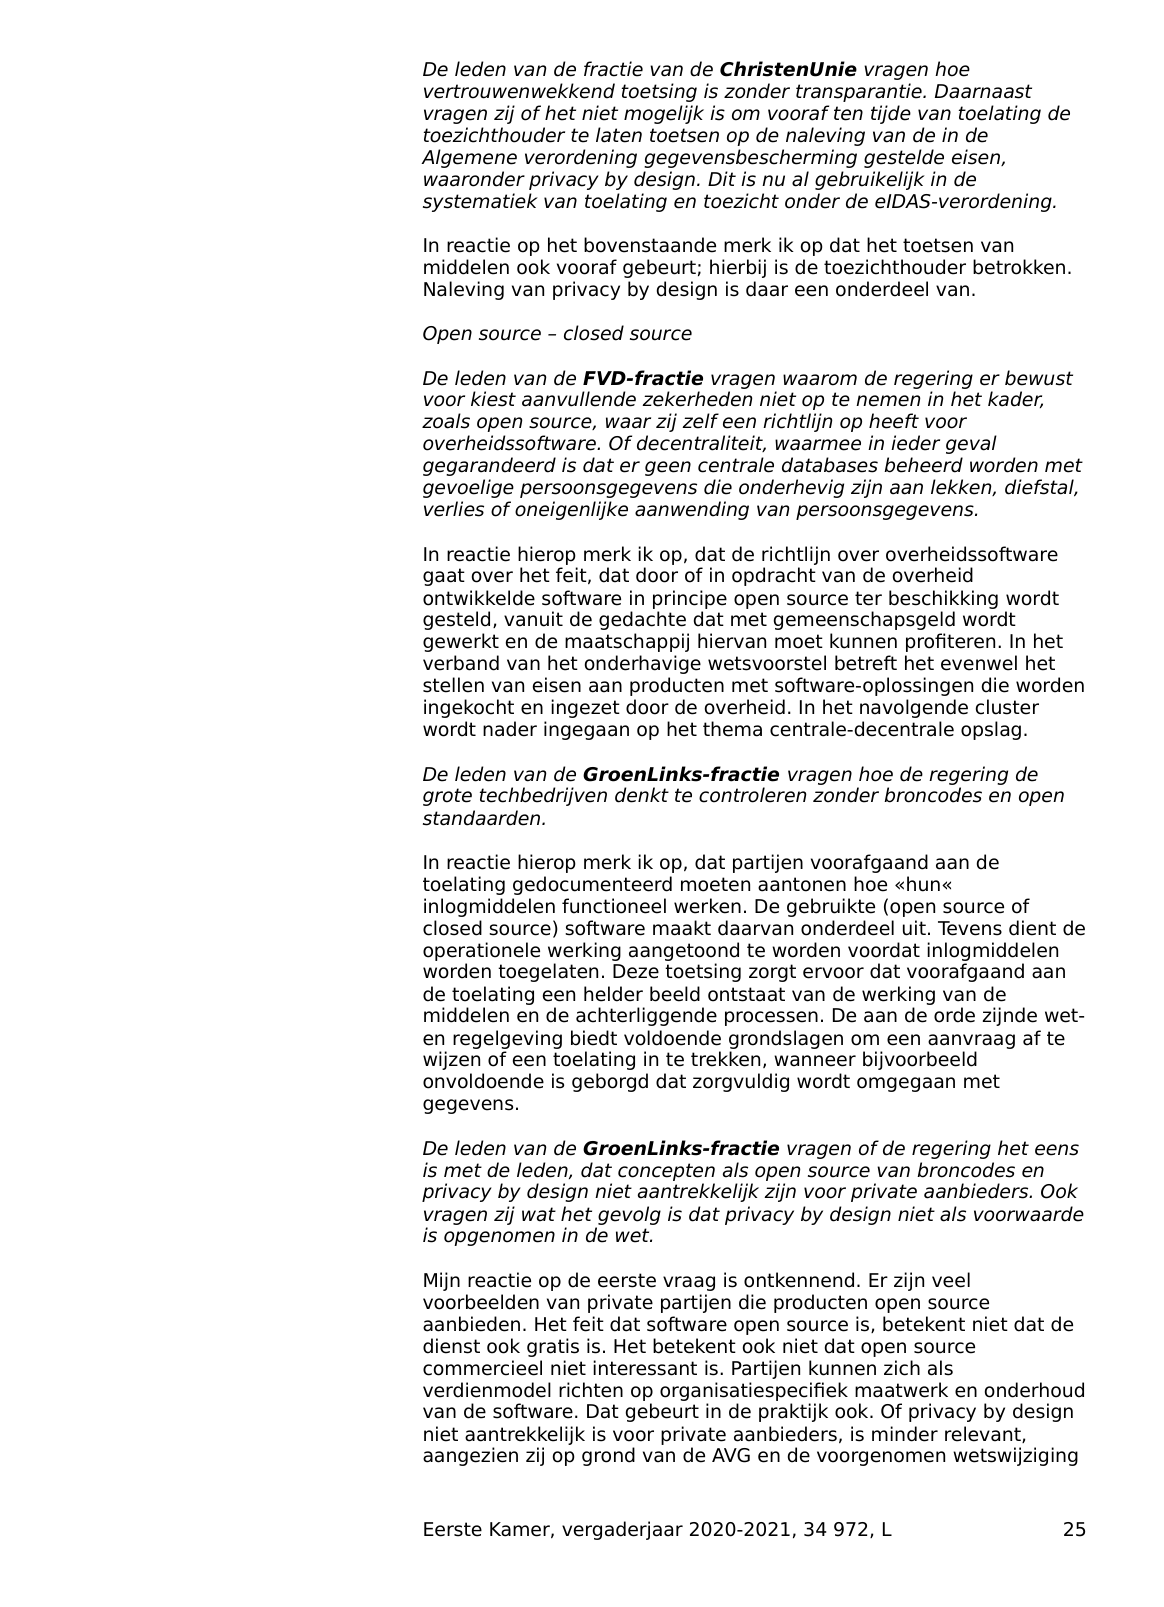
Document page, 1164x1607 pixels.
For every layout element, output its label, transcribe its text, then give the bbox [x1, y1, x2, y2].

text In reactie hierop merk ik op, dat partijen voorafgaand aan de toelating gedocumenteerd moeten aantonen hoe «hun« inlogmiddelen functioneel werken. De gebruikte (open source of closed source) software maakt daarvan onderdeel uit. Tevens dient de operationele werking aangetoond te worden voordat inlogmiddelen worden toegelaten. Deze toetsing zorgt ervoor dat voorafgaand aan de toelating een helder beeld ontstaat van de werking van de middelen en de achterliggende processen. De aan de orde zijnde wet- en regelgeving biedt voldoende grondslagen om een aanvraag af te wijzen of een toelating in te trekken, wanneer bijvoorbeeld onvoldoende is geborgd dat zorgvuldig wordt omgegaan met gegevens. [422, 852, 1087, 1115]
text De leden van de GroenLinks-fractie vragen of de regering het eens is met de leden, dat concepten als open source van broncodes en privacy by design niet aantrekkelijk zijn voor private aanbieders. Ook vragen zij wat het gevolg is dat privacy by design niet als voorwaarde is opgenomen in de wet. [422, 1137, 1087, 1247]
text De leden van de GroenLinks-fractie vragen hoe de regering de grote techbedrijven denkt te controleren zonder broncodes en open standaarden. [422, 763, 1087, 829]
text Mijn reactie op de eerste vraag is ontkennend. Er zijn veel voorbeelden van private partijen die producten open source aanbieden. Het feit dat software open source is, betekent niet dat de dienst ook gratis is. Het betekent ook niet dat open source commercieel niet interessant is. Partijen kunnen zich als verdienmodel richten op organisatiespecifiek maatwerk en onderhoud van de software. Dat gebeurt in de praktijk ook. Of privacy by design niet aantrekkelijk is voor private aanbieders, is minder relevant, aangezien zij op grond van de AVG en de voorgenomen wetswijziging [422, 1269, 1087, 1467]
text De leden van de fractie van de ChristenUnie vragen hoe vertrouwenwekkend toetsing is zonder transparantie. Daarnaast vragen zij of het niet mogelijk is om vooraf ten tijde van toelating de toezichthouder te laten toetsen op de naleving van de in de Algemene verordening gegevensbescherming gestelde eisen, waaronder privacy by design. Dit is nu al gebruikelijk in de systematiek van toelating en toezicht onder de eIDAS-verordening. [422, 59, 1087, 213]
subtitle Open source – closed source [422, 323, 1087, 345]
text In reactie hierop merk ik op, dat de richtlijn over overheidssoftware gaat over het feit, dat door of in opdracht van de overheid ontwikkelde software in principe open source ter beschikking wordt gesteld, vanuit de gedachte dat met gemeenschapsgeld wordt gewerkt en de maatschappij hiervan moet kunnen profiteren. In het verband van het onderhavige wetsvoorstel betreft het evenwel het stellen van eisen aan producten met software-oplossingen die worden ingekocht en ingezet door de overheid. In het navolgende cluster wordt nader ingegaan op het thema centrale-decentrale opslag. [422, 543, 1087, 741]
text In reactie op het bovenstaande merk ik op dat het toetsen van middelen ook vooraf gebeurt; hierbij is de toezichthouder betrokken. Naleving van privacy by design is daar een onderdeel van. [422, 235, 1087, 301]
text De leden van de FVD-fractie vragen waarom de regering er bewust voor kiest aanvullende zekerheden niet op te nemen in het kader, zoals open source, waar zij zelf een richtlijn op heeft voor overheidssoftware. Of decentraliteit, waarmee in ieder geval gegarandeerd is dat er geen centrale databases beheerd worden met gevoelige persoonsgegevens die onderhevig zijn aan lekken, diefstal, verlies of oneigenlijke aanwending van persoonsgegevens. [422, 367, 1087, 521]
